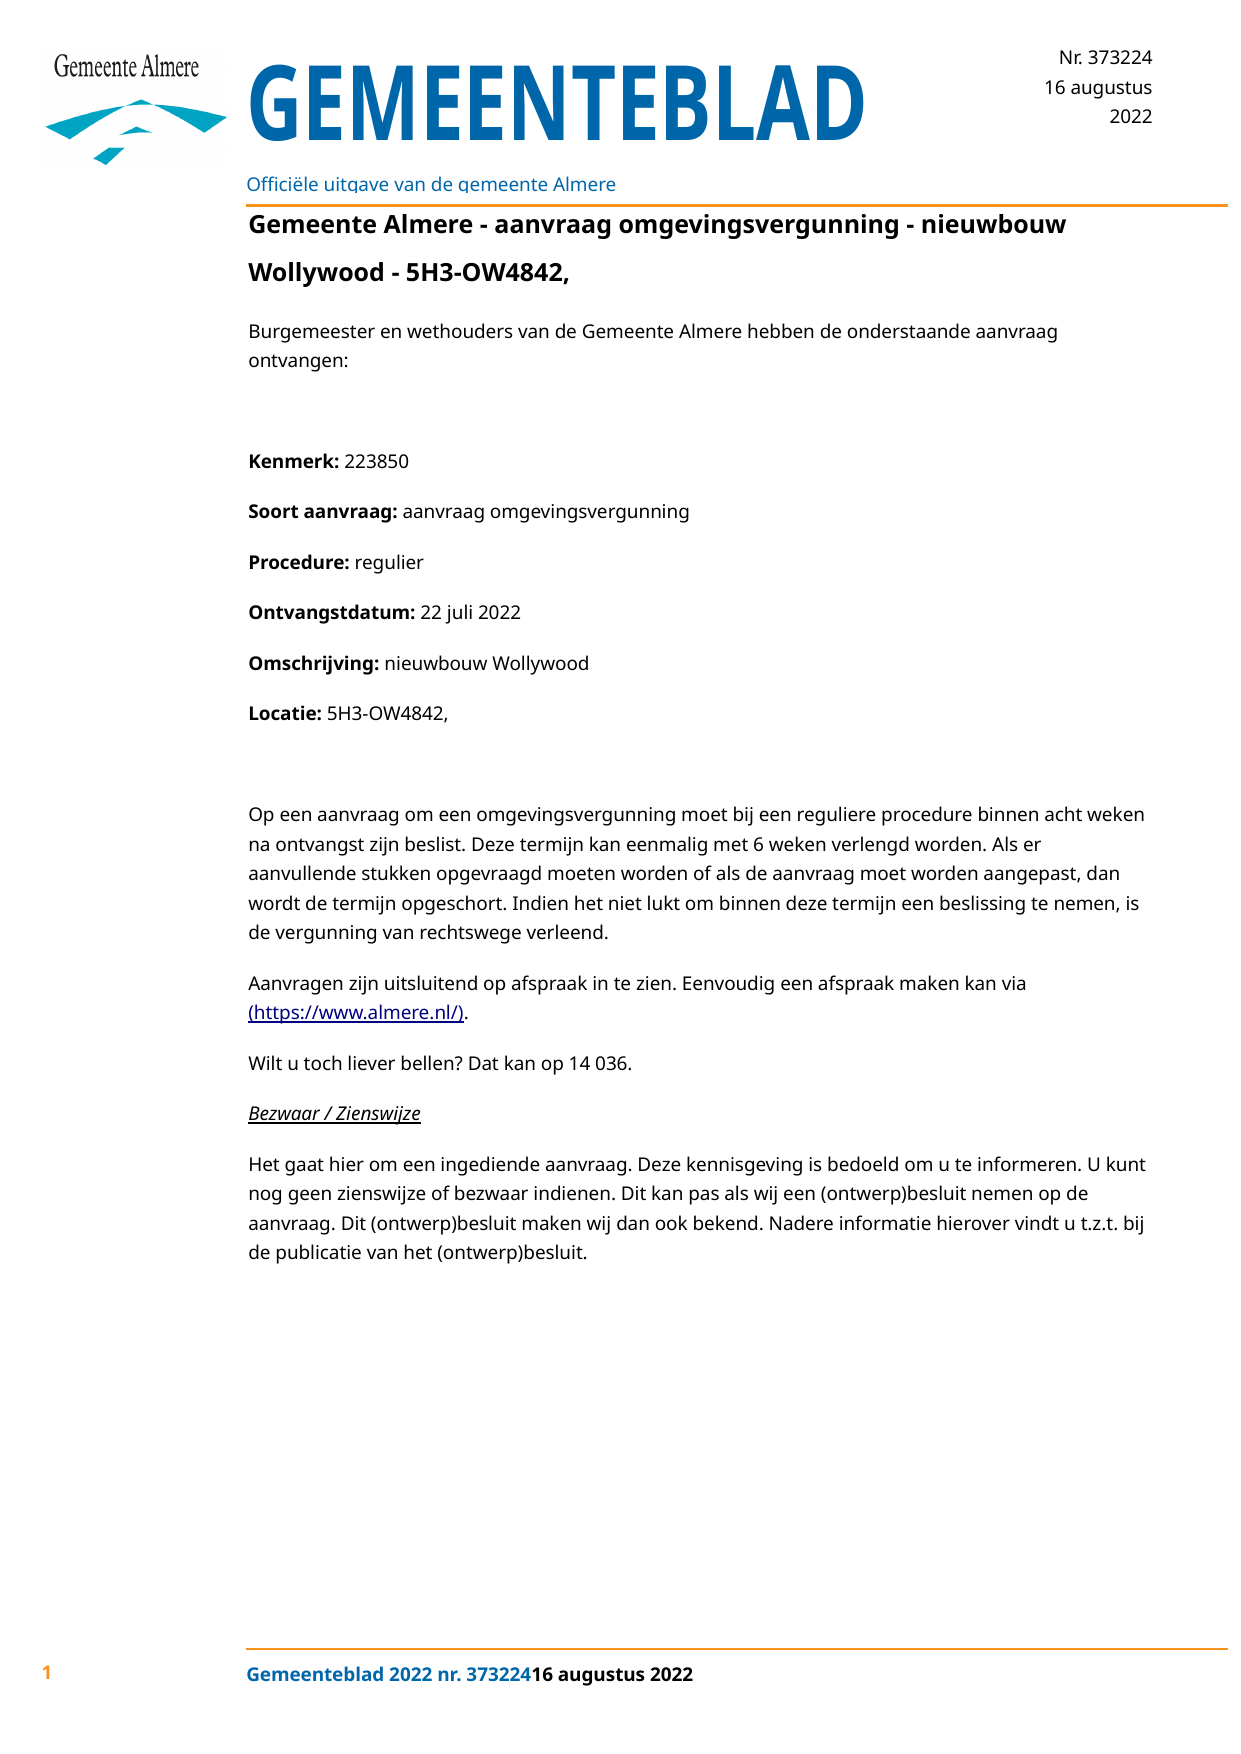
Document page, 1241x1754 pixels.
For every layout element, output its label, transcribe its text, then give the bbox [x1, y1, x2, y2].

text Locatie: 5H3-OW4842, [248, 700, 1152, 726]
text Op een aanvraag om een omgevingsvergunning moet bij een reguliere procedure binnen acht weken na ontvangst zijn beslist. Deze termijn kan eenmalig met 6 weken verlengd worden. Als er aanvullende stukken opgevraagd moeten worden of als de aanvraag moet worden aangepast, dan wordt de termijn opgeschort. Indien het niet lukt om binnen deze termijn een beslissing te nemen, is de vergunning van rechtswege verleend. [248, 801, 1152, 945]
text Kenmerk: 223850 [248, 448, 1152, 474]
text Het gaat hier om een ingediende aanvraag. Deze kennisgeving is bedoeld om u te informeren. U kunt nog geen zienswijze of bezwaar indienen. Dit kan pas als wij een (ontwerp)besluit nemen op de aanvraag. Dit (ontwerp)besluit maken wij dan ook bekend. Nadere informatie hierover vindt u t.z.t. bij de publicatie van het (ontwerp)besluit. [248, 1151, 1152, 1265]
text Burgemeester en wethouders van de Gemeente Almere hebben de onderstaande aanvraag ontvangen: [248, 318, 1152, 373]
text Soort aanvraag: aanvraag omgevingsvergunning [248, 499, 1152, 524]
text Procedure: regulier [248, 549, 1152, 575]
text Aanvragen zijn uitsluitend op afspraak in te zien. Eenvoudig een afspraak maken kan via (https://www.almere.nl/). [248, 970, 1152, 1025]
text Ontvangstdatum: 22 juli 2022 [248, 599, 1152, 625]
text Wilt u toch liever bellen? Dat kan op 14 036. [248, 1050, 1152, 1076]
text Omschrijving: nieuwbouw Wollywood [248, 650, 1152, 676]
text Gemeente Almere - aanvraag omgevingsvergunning - nieuwbouw Wollywood - 5H3-OW4842, [248, 207, 1152, 288]
picture [41, 47, 231, 172]
text Bezwaar / Zienswijze [248, 1100, 1152, 1126]
